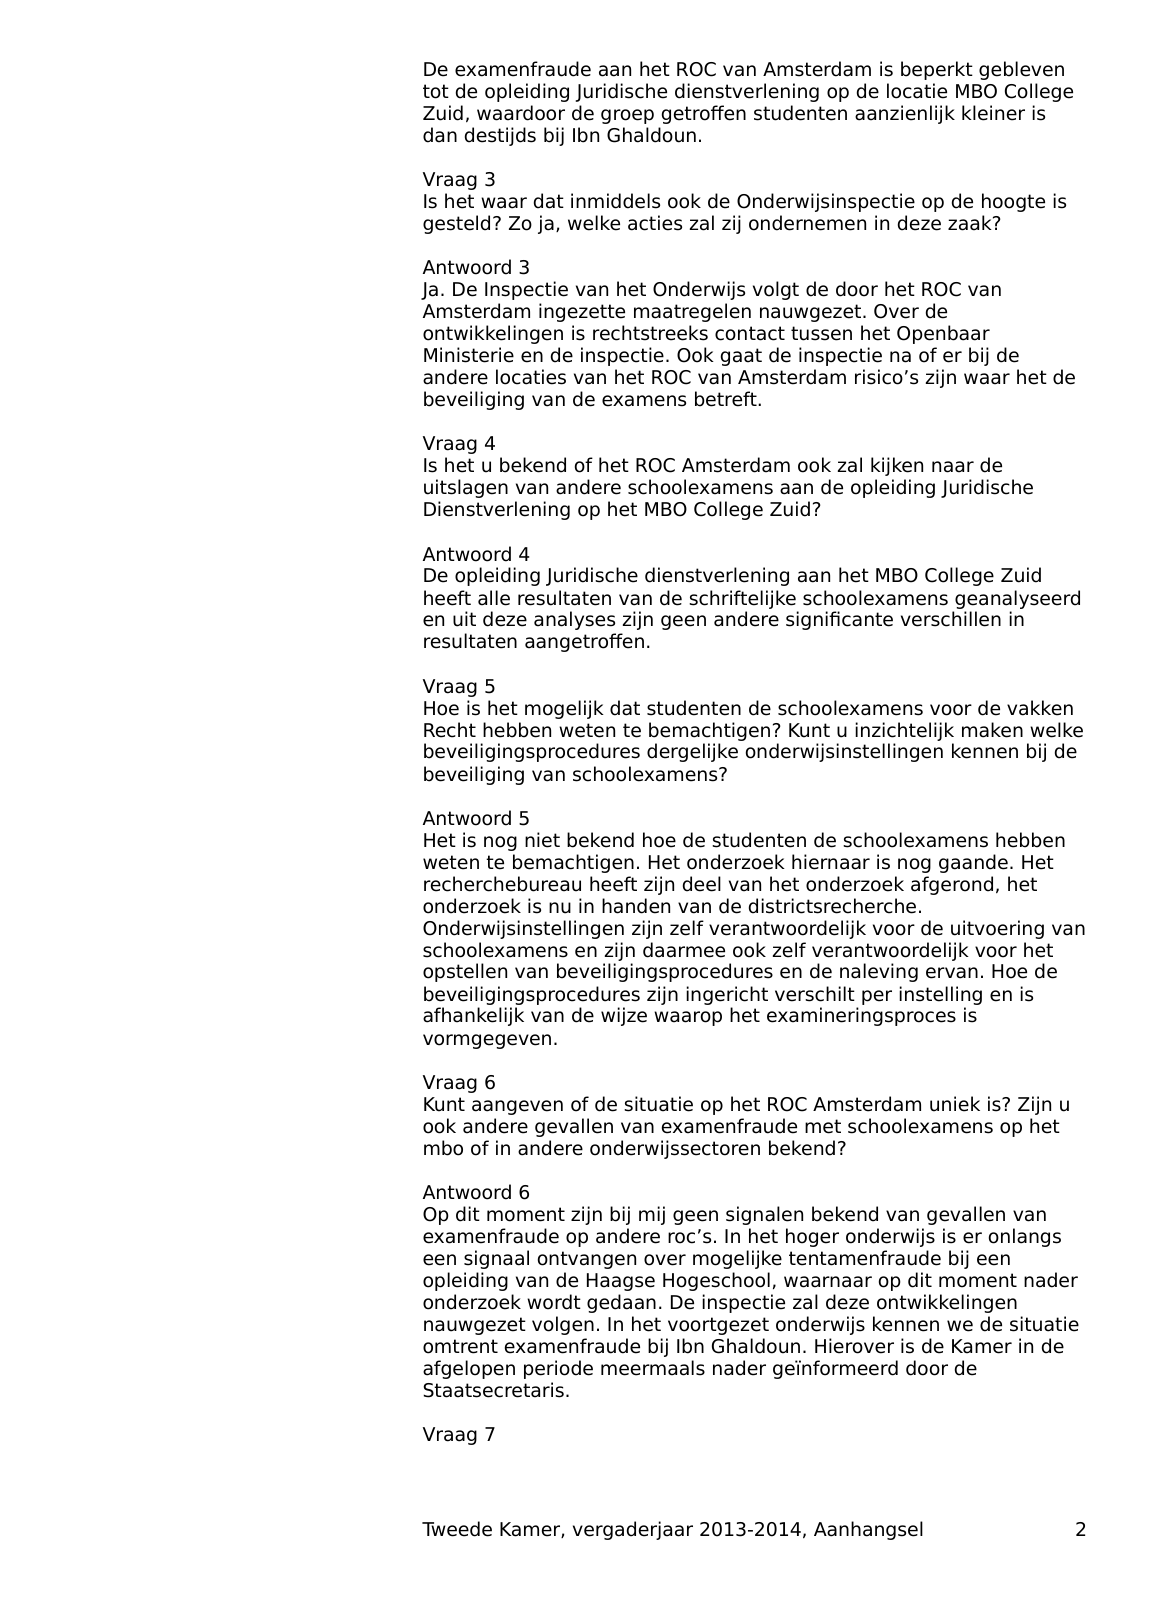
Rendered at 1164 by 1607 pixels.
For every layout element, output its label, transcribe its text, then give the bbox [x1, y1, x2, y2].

text Is het waar dat inmiddels ook de Onderwijsinspectie op de hoogte is gesteld? Zo ja, welke acties zal zij ondernemen in deze zaak? [422, 191, 1087, 235]
text Antwoord 5 [422, 808, 1087, 829]
text De examenfraude aan het ROC van Amsterdam is beperkt gebleven tot de opleiding Juridische dienstverlening op de locatie MBO College Zuid, waardoor de groep getroffen studenten aanzienlijk kleiner is dan destijds bij Ibn Ghaldoun. [422, 59, 1087, 147]
text Op dit moment zijn bij mij geen signalen bekend van gevallen van examenfraude op andere roc’s. In het hoger onderwijs is er onlangs een signaal ontvangen over mogelijke tentamenfraude bij een opleiding van de Haagse Hogeschool, waarnaar op dit moment nader onderzoek wordt gedaan. De inspectie zal deze ontwikkelingen nauwgezet volgen. In het voortgezet onderwijs kennen we de situatie omtrent examenfraude bij Ibn Ghaldoun. Hierover is de Kamer in de afgelopen periode meermaals nader geïnformeerd door de Staatsecretaris. [422, 1204, 1087, 1401]
text Vraag 6 [422, 1072, 1087, 1093]
text Vraag 5 [422, 676, 1087, 697]
text Onderwijsinstellingen zijn zelf verantwoordelijk voor de uitvoering van schoolexamens en zijn daarmee ook zelf verantwoordelijk voor het opstellen van beveiligingsprocedures en de naleving ervan. Hoe de beveiligingsprocedures zijn ingericht verschilt per instelling en is afhankelijk van de wijze waarop het examineringsproces is vormgegeven. [422, 917, 1087, 1049]
text Vraag 3 [422, 169, 1087, 191]
text Hoe is het mogelijk dat studenten de schoolexamens voor de vakken Recht hebben weten te bemachtigen? Kunt u inzichtelijk maken welke beveiligingsprocedures dergelijke onderwijsinstellingen kennen bij de beveiliging van schoolexamens? [422, 697, 1087, 785]
text Vraag 7 [422, 1424, 1087, 1446]
text Antwoord 4 [422, 543, 1087, 565]
text Vraag 4 [422, 433, 1087, 455]
text Het is nog niet bekend hoe de studenten de schoolexamens hebben weten te bemachtigen. Het onderzoek hiernaar is nog gaande. Het recherchebureau heeft zijn deel van het onderzoek afgerond, het onderzoek is nu in handen van de districtsrecherche. [422, 829, 1087, 917]
text Ja. De Inspectie van het Onderwijs volgt de door het ROC van Amsterdam ingezette maatregelen nauwgezet. Over de ontwikkelingen is rechtstreeks contact tussen het Openbaar Ministerie en de inspectie. Ook gaat de inspectie na of er bij de andere locaties van het ROC van Amsterdam risico’s zijn waar het de beveiliging van de examens betreft. [422, 279, 1087, 411]
text Antwoord 3 [422, 257, 1087, 279]
text Kunt aangeven of de situatie op het ROC Amsterdam uniek is? Zijn u ook andere gevallen van examenfraude met schoolexamens op het mbo of in andere onderwijssectoren bekend? [422, 1093, 1087, 1159]
text De opleiding Juridische dienstverlening aan het MBO College Zuid heeft alle resultaten van de schriftelijke schoolexamens geanalyseerd en uit deze analyses zijn geen andere significante verschillen in resultaten aangetroffen. [422, 565, 1087, 653]
text Antwoord 6 [422, 1182, 1087, 1204]
text Is het u bekend of het ROC Amsterdam ook zal kijken naar de uitslagen van andere schoolexamens aan de opleiding Juridische Dienstverlening op het MBO College Zuid? [422, 455, 1087, 521]
